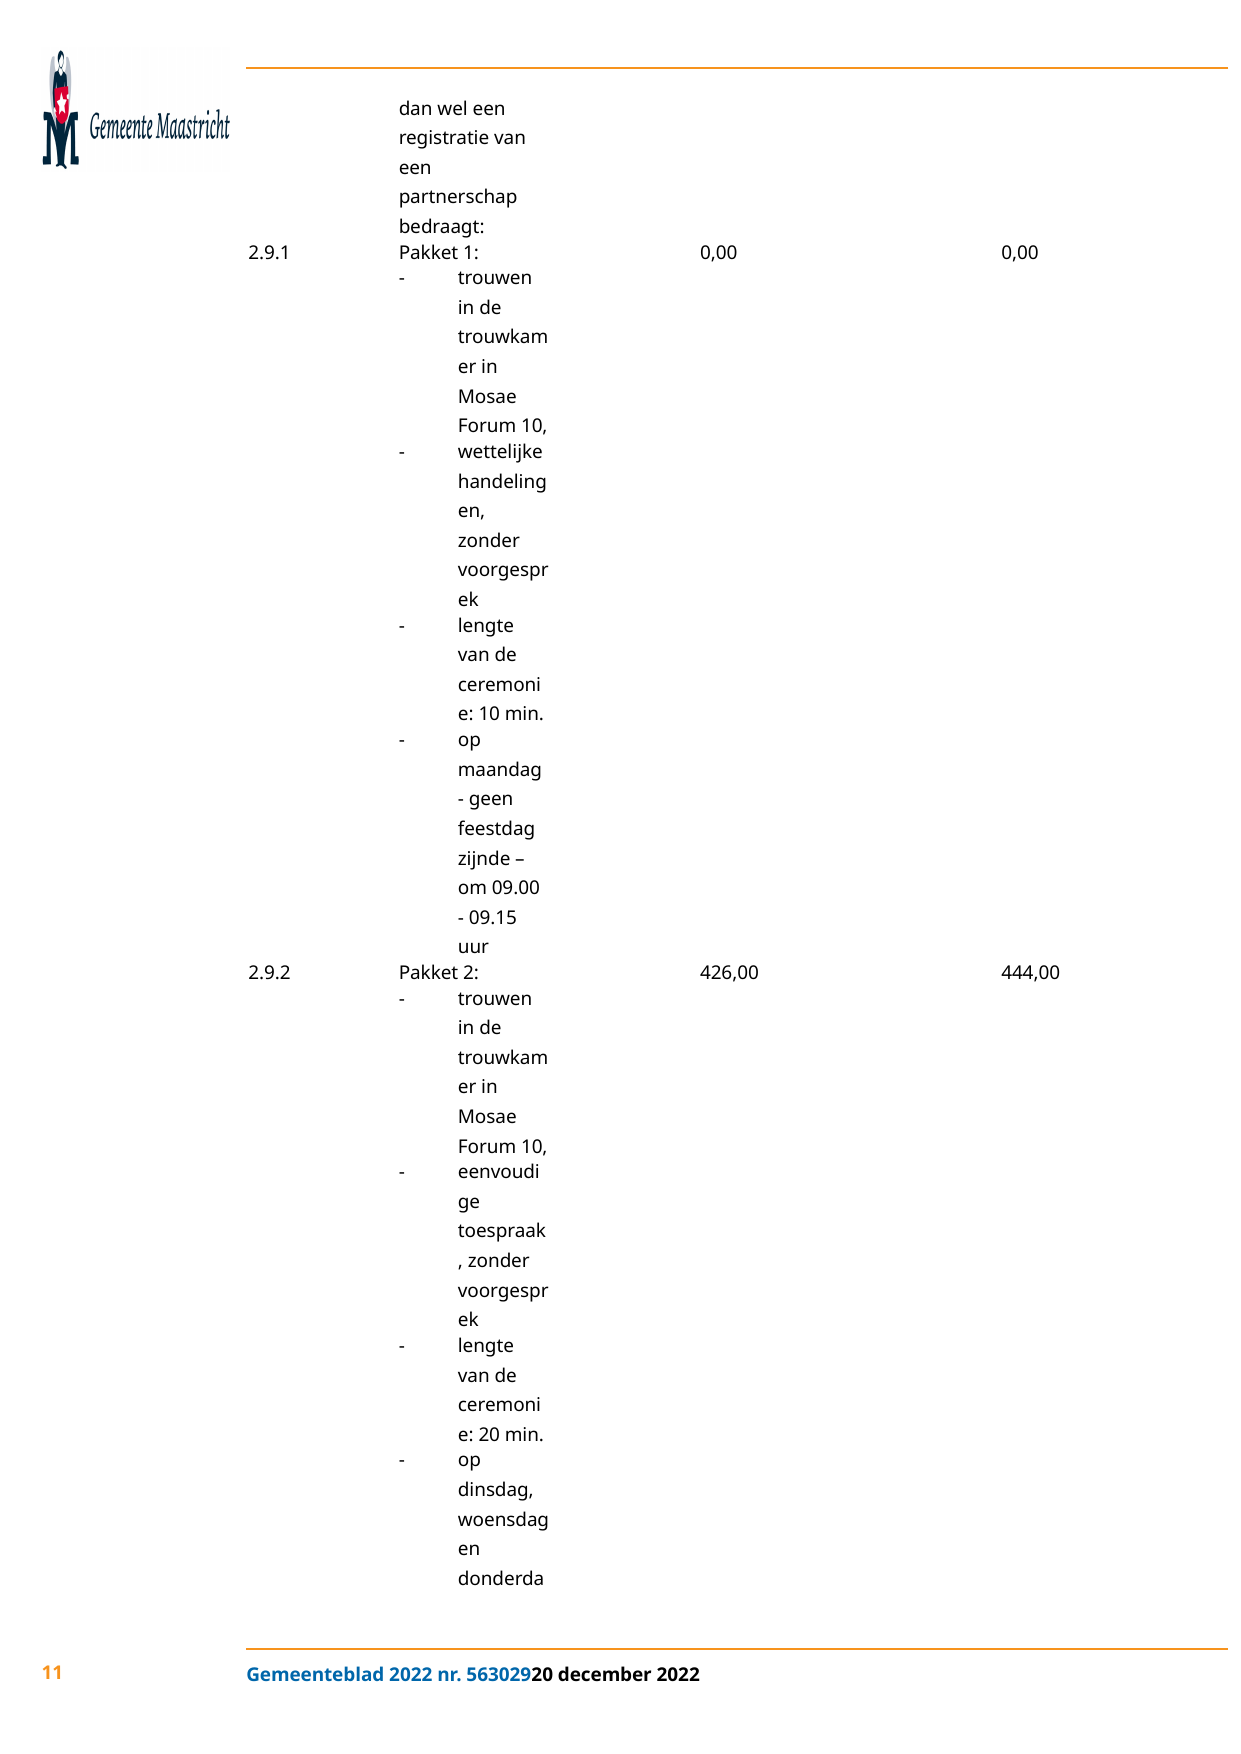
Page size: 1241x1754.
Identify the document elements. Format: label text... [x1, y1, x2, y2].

table_cell [549, 959, 700, 985]
table_cell [549, 239, 700, 264]
table_cell [1001, 726, 1152, 959]
table_cell [248, 612, 398, 726]
table_cell [850, 265, 1001, 438]
table_cell [850, 239, 1001, 264]
table_cell 0,00 [1001, 239, 1152, 264]
table_cell [700, 438, 850, 612]
table_cell [1001, 438, 1152, 612]
table_cell wettelijke handelingen, zonder voorgesprek [399, 438, 549, 612]
table_cell [850, 959, 1001, 985]
table_cell [549, 95, 700, 239]
table_cell [850, 985, 1001, 1158]
table_cell lengte van de ceremonie: 10 min. [399, 612, 549, 726]
table_cell [1001, 95, 1152, 239]
table_cell [700, 1447, 850, 1591]
table_cell [549, 265, 700, 438]
table_cell 2.9.1 [248, 239, 398, 264]
table_cell [248, 95, 398, 239]
table_cell [248, 1332, 398, 1447]
table_cell [248, 438, 398, 612]
table_cell [248, 985, 398, 1158]
table_cell [850, 1159, 1001, 1332]
table_cell [850, 612, 1001, 726]
table_cell [850, 438, 1001, 612]
table_cell [549, 438, 700, 612]
table_cell lengte van de ceremonie: 20 min. [399, 1332, 549, 1447]
table_cell [700, 726, 850, 959]
table_cell [700, 1159, 850, 1332]
table_cell [549, 985, 700, 1158]
table_cell [700, 1332, 850, 1447]
table_cell [850, 95, 1001, 239]
table_cell [1001, 1447, 1152, 1591]
table_cell 426,00 [700, 959, 850, 985]
table_cell [700, 612, 850, 726]
table_cell [549, 612, 700, 726]
table_cell [248, 1447, 398, 1591]
table_cell trouwen in de trouwkamer in Mosae Forum 10, [399, 265, 549, 438]
table_cell op maandag - geen feestdag zijnde – om 09.00 - 09.15 uur [399, 726, 549, 959]
table_cell trouwen in de trouwkamer in Mosae Forum 10, [399, 985, 549, 1158]
table_cell 0,00 [700, 239, 850, 264]
table_cell eenvoudige toespraak, zonder voorgesprek [399, 1159, 549, 1332]
table_cell [1001, 985, 1152, 1158]
table_cell [700, 265, 850, 438]
table_cell [1001, 1159, 1152, 1332]
table_cell [850, 1332, 1001, 1447]
table_cell 2.9.2 [248, 959, 398, 985]
table_cell [549, 726, 700, 959]
table_cell [850, 1447, 1001, 1591]
table_cell [549, 1159, 700, 1332]
table_cell [248, 265, 398, 438]
table_cell [1001, 1332, 1152, 1447]
table_cell [850, 726, 1001, 959]
table_cell [248, 1159, 398, 1332]
table_cell [1001, 265, 1152, 438]
table_cell [549, 1447, 700, 1591]
table_cell dan wel een registratie van een partnerschap bedraagt: [399, 95, 549, 239]
table_cell 444,00 [1001, 959, 1152, 985]
table_cell [248, 726, 398, 959]
picture [41, 47, 231, 172]
table_cell [549, 1332, 700, 1447]
table_cell Pakket 2: [399, 959, 549, 985]
table_cell [1001, 612, 1152, 726]
table_cell [700, 985, 850, 1158]
table_cell op dinsdag, woensdag en donderda [399, 1447, 549, 1591]
table_cell [700, 95, 850, 239]
table_cell Pakket 1: [399, 239, 549, 264]
